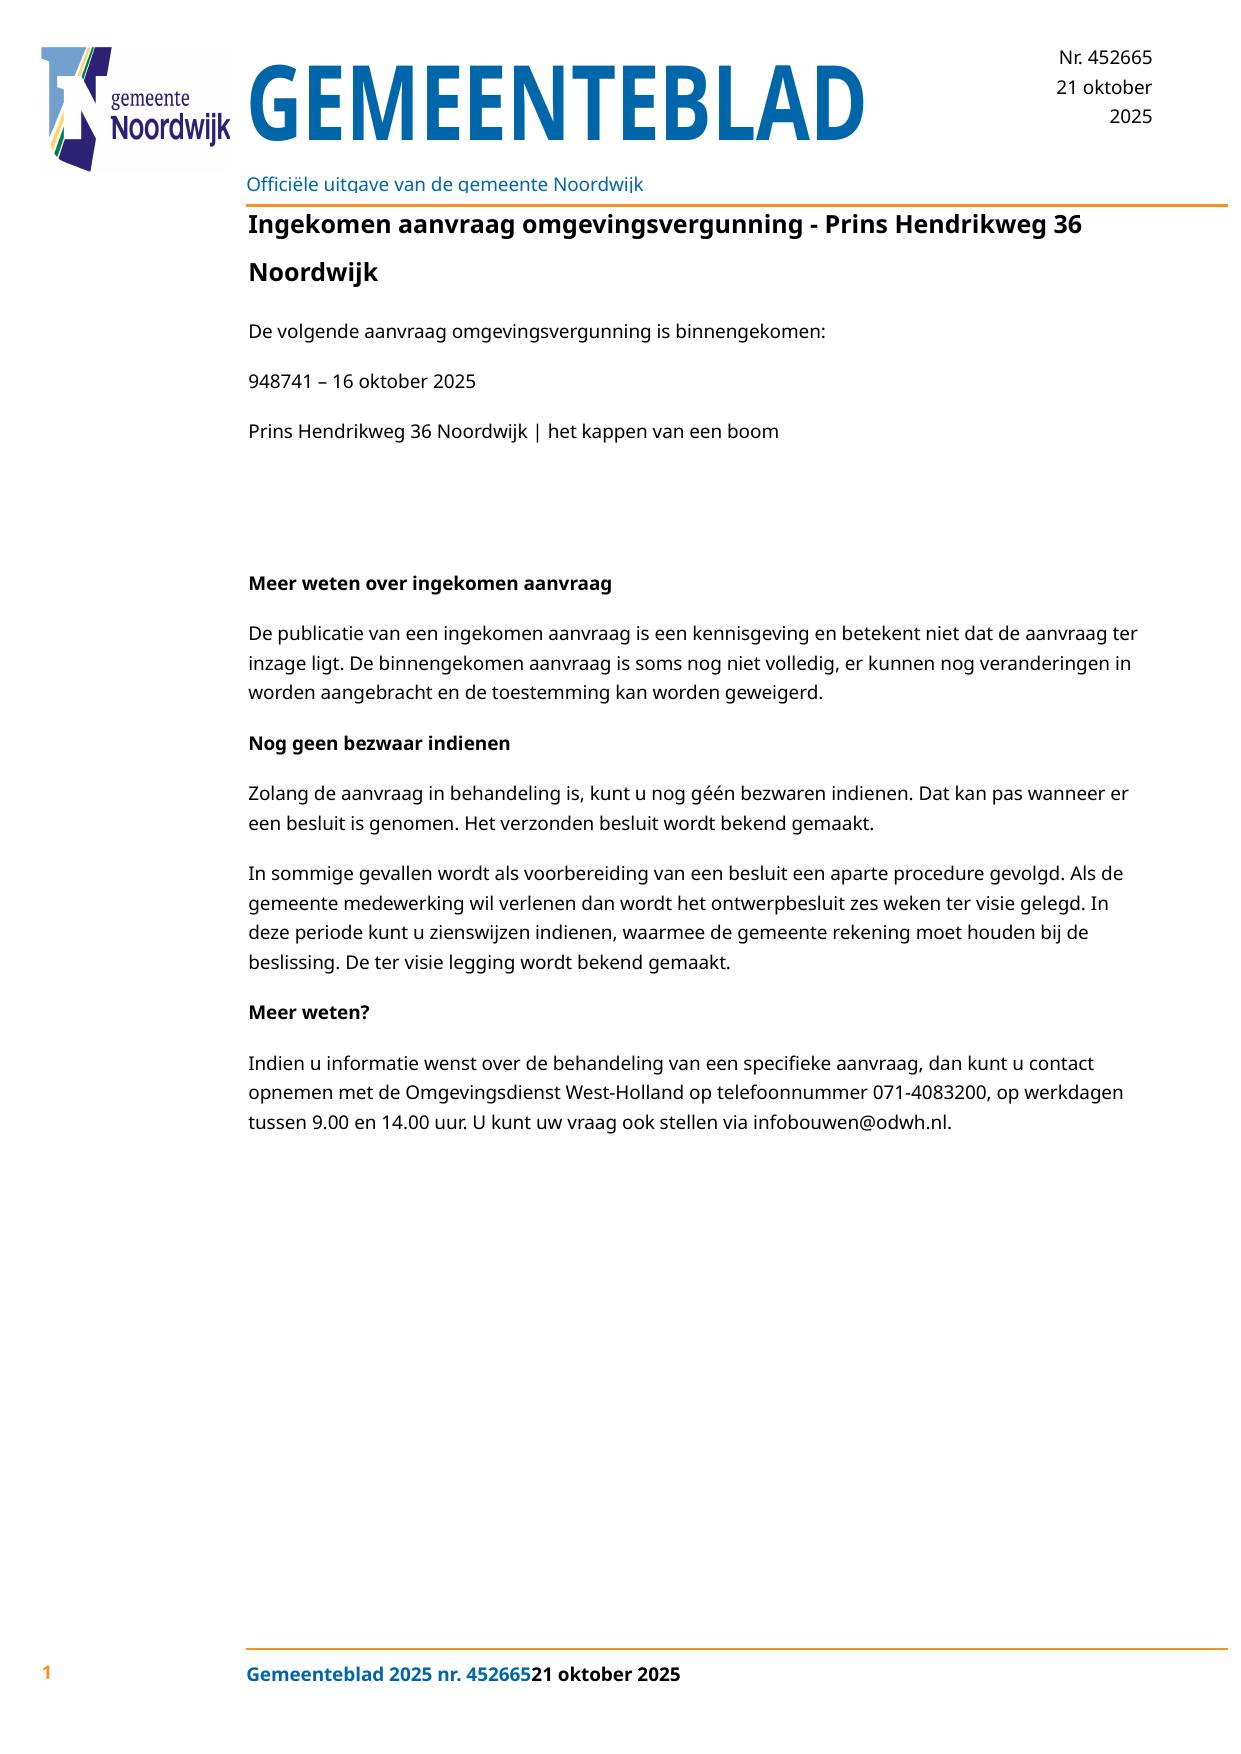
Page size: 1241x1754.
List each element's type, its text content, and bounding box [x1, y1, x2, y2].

text Nog geen bezwaar indienen [248, 730, 1152, 756]
text 948741 – 16 oktober 2025 [248, 368, 1152, 394]
text Indien u informatie wenst over de behandeling van een specifieke aanvraag, dan kunt u contact opnemen met de Omgevingsdienst West-Holland op telefoonnummer 071-4083200, op werkdagen tussen 9.00 en 14.00 uur. U kunt uw vraag ook stellen via infobouwen@odwh.nl. [248, 1050, 1152, 1135]
picture [41, 47, 231, 172]
text Ingekomen aanvraag omgevingsvergunning - Prins Hendrikweg 36 Noordwijk [248, 207, 1152, 288]
text Meer weten over ingekomen aanvraag [248, 570, 1152, 596]
text In sommige gevallen wordt als voorbereiding van een besluit een aparte procedure gevolgd. Als de gemeente medewerking wil verlenen dan wordt het ontwerpbesluit zes weken ter visie gelegd. In deze periode kunt u zienswijzen indienen, waarmee de gemeente rekening moet houden bij de beslissing. De ter visie legging wordt bekend gemaakt. [248, 860, 1152, 975]
text De publicatie van een ingekomen aanvraag is een kennisgeving en betekent niet dat de aanvraag ter inzage ligt. De binnengekomen aanvraag is soms nog niet volledig, er kunnen nog veranderingen in worden aangebracht en de toestemming kan worden geweigerd. [248, 620, 1152, 705]
text Meer weten? [248, 999, 1152, 1025]
text Zolang de aanvraag in behandeling is, kunt u nog géén bezwaren indienen. Dat kan pas wanneer er een besluit is genomen. Het verzonden besluit wordt bekend gemaakt. [248, 780, 1152, 836]
text Prins Hendrikweg 36 Noordwijk | het kappen van een boom [248, 419, 1152, 444]
text De volgende aanvraag omgevingsvergunning is binnengekomen: [248, 318, 1152, 344]
